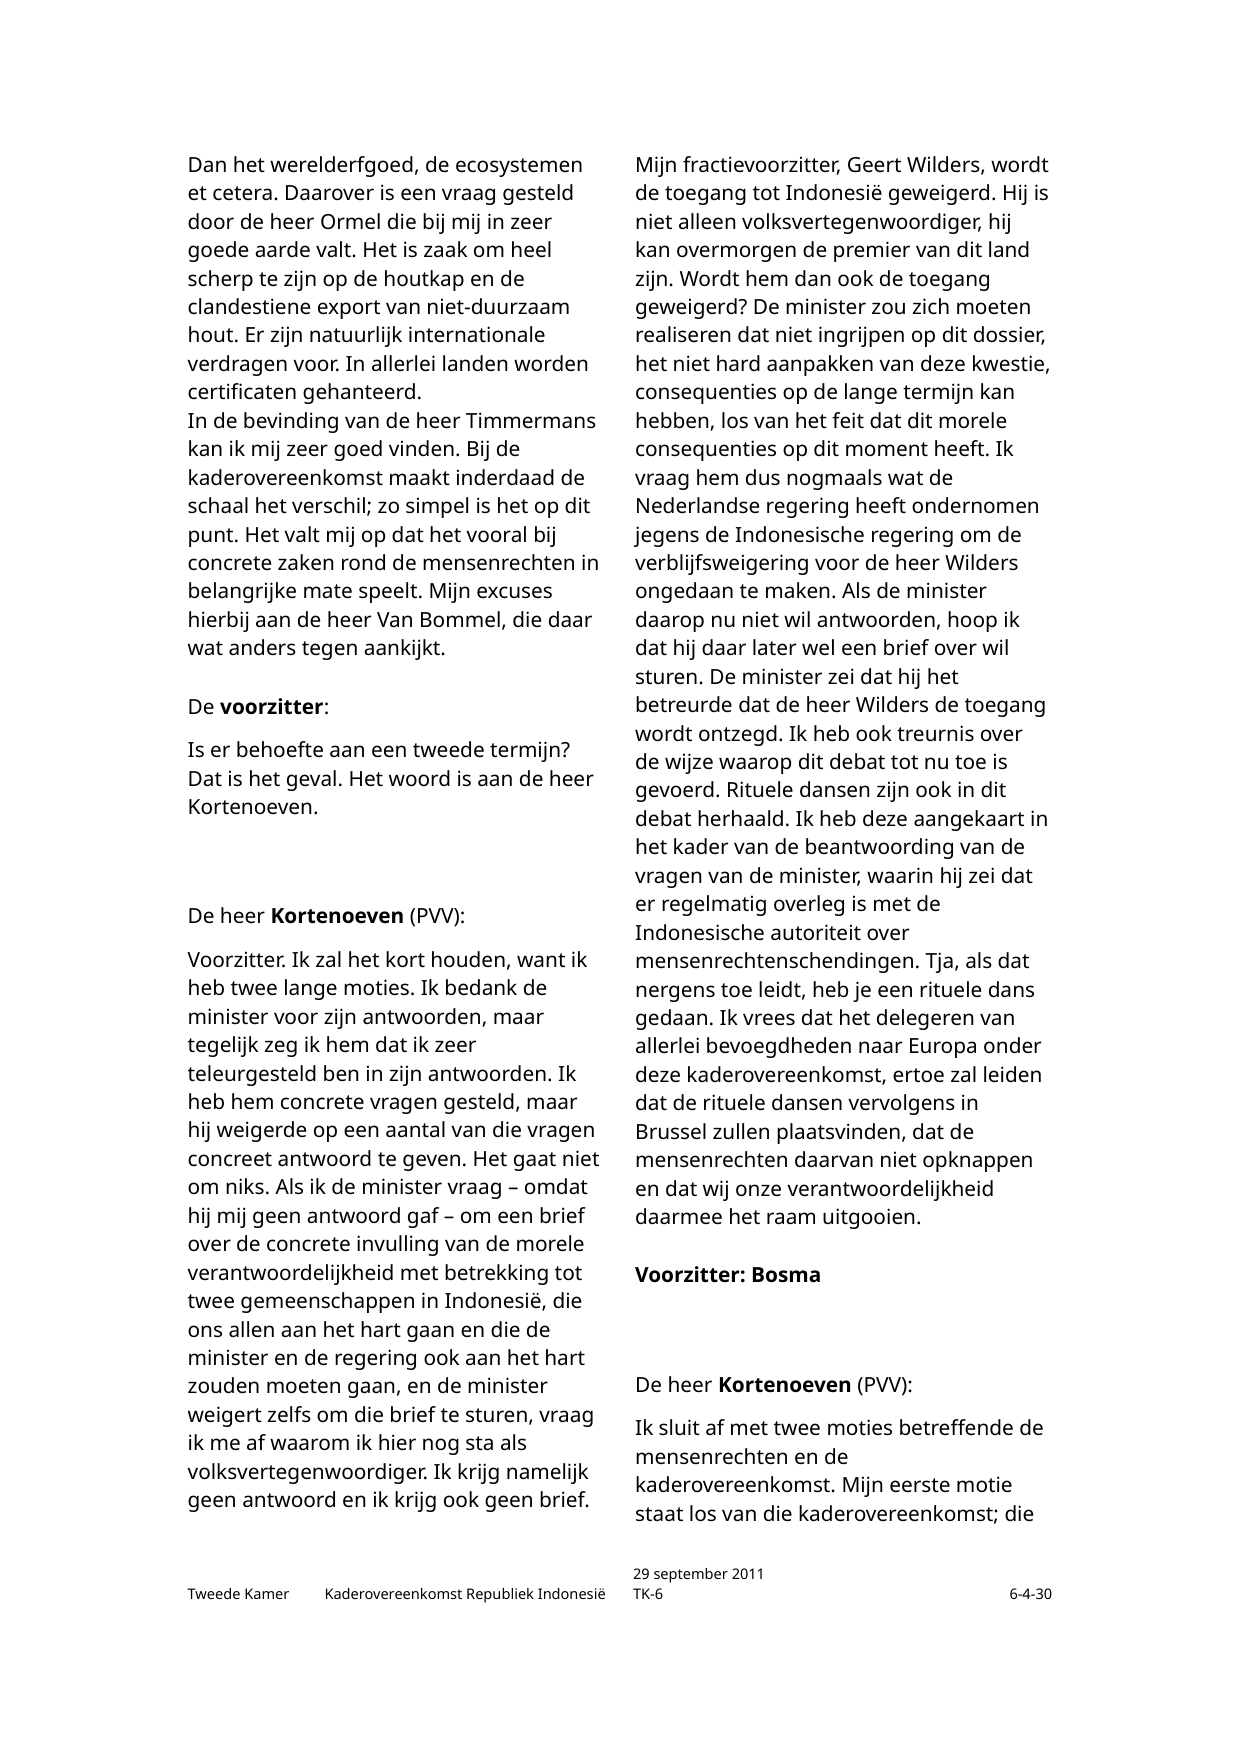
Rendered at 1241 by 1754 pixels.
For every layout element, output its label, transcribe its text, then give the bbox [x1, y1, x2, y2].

text Dan het werelderfgoed, de ecosystemen et cetera. Daarover is een vraag gesteld door de heer Ormel die bij mij in zeer goede aarde valt. Het is zaak om heel scherp te zijn op de houtkap en de clandestiene export van niet-duurzaam hout. Er zijn natuurlijk internationale verdragen voor. In allerlei landen worden certificaten gehanteerd. [187, 150, 605, 406]
text Mijn fractievoorzitter, Geert Wilders, wordt de toegang tot Indonesië geweigerd. Hij is niet alleen volksvertegenwoordiger, hij kan overmorgen de premier van dit land zijn. Wordt hem dan ook de toegang geweigerd? De minister zou zich moeten realiseren dat niet ingrijpen op dit dossier, het niet hard aanpakken van deze kwestie, consequenties op de lange termijn kan hebben, los van het feit dat dit morele consequenties op dit moment heeft. Ik vraag hem dus nogmaals wat de Nederlandse regering heeft ondernomen jegens de Indonesische regering om de verblijfsweigering voor de heer Wilders ongedaan te maken. Als de minister daarop nu niet wil antwoorden, hoop ik dat hij daar later wel een brief over wil sturen. De minister zei dat hij het betreurde dat de heer Wilders de toegang wordt ontzegd. Ik heb ook treurnis over de wijze waarop dit debat tot nu toe is gevoerd. Rituele dansen zijn ook in dit debat herhaald. Ik heb deze aangekaart in het kader van de beantwoording van de vragen van de minister, waarin hij zei dat er regelmatig overleg is met de Indonesische autoriteit over mensenrechtenschendingen. Tja, als dat nergens toe leidt, heb je een rituele dans gedaan. Ik vrees dat het delegeren van allerlei bevoegdheden naar Europa onder deze kaderovereenkomst, ertoe zal leiden dat de rituele dansen vervolgens in Brussel zullen plaatsvinden, dat de mensenrechten daarvan niet opknappen en dat wij onze verantwoordelijkheid daarmee het raam uitgooien. [635, 150, 1053, 1231]
text  [187, 851, 605, 879]
text Voorzitter: Bosma [635, 1261, 1053, 1289]
text  [635, 1319, 1053, 1347]
text De heer Kortenoeven (PVV): [635, 1370, 1053, 1398]
text Ik sluit af met twee moties betreffende de mensenrechten en de kaderovereenkomst. Mijn eerste motie staat los van die kaderovereenkomst; die [635, 1413, 1053, 1527]
text De heer Kortenoeven (PVV): [187, 902, 605, 930]
text De voorzitter: [187, 692, 605, 720]
text Is er behoefte aan een tweede termijn? Dat is het geval. Het woord is aan de heer Kortenoeven. [187, 735, 605, 821]
text In de bevinding van de heer Timmermans kan ik mij zeer goed vinden. Bij de kaderovereenkomst maakt inderdaad de schaal het verschil; zo simpel is het op dit punt. Het valt mij op dat het vooral bij concrete zaken rond de mensenrechten in belangrijke mate speelt. Mijn excuses hierbij aan de heer Van Bommel, die daar wat anders tegen aankijkt. [187, 406, 605, 662]
text Voorzitter. Ik zal het kort houden, want ik heb twee lange moties. Ik bedank de minister voor zijn antwoorden, maar tegelijk zeg ik hem dat ik zeer teleurgesteld ben in zijn antwoorden. Ik heb hem concrete vragen gesteld, maar hij weigerde op een aantal van die vragen concreet antwoord te geven. Het gaat niet om niks. Als ik de minister vraag – omdat hij mij geen antwoord gaf – om een brief over de concrete invulling van de morele verantwoordelijkheid met betrekking tot twee gemeenschappen in Indonesië, die ons allen aan het hart gaan en die de minister en de regering ook aan het hart zouden moeten gaan, en de minister weigert zelfs om die brief te sturen, vraag ik me af waarom ik hier nog sta als volksvertegenwoordiger. Ik krijg namelijk geen antwoord en ik krijg ook geen brief. [187, 945, 605, 1514]
